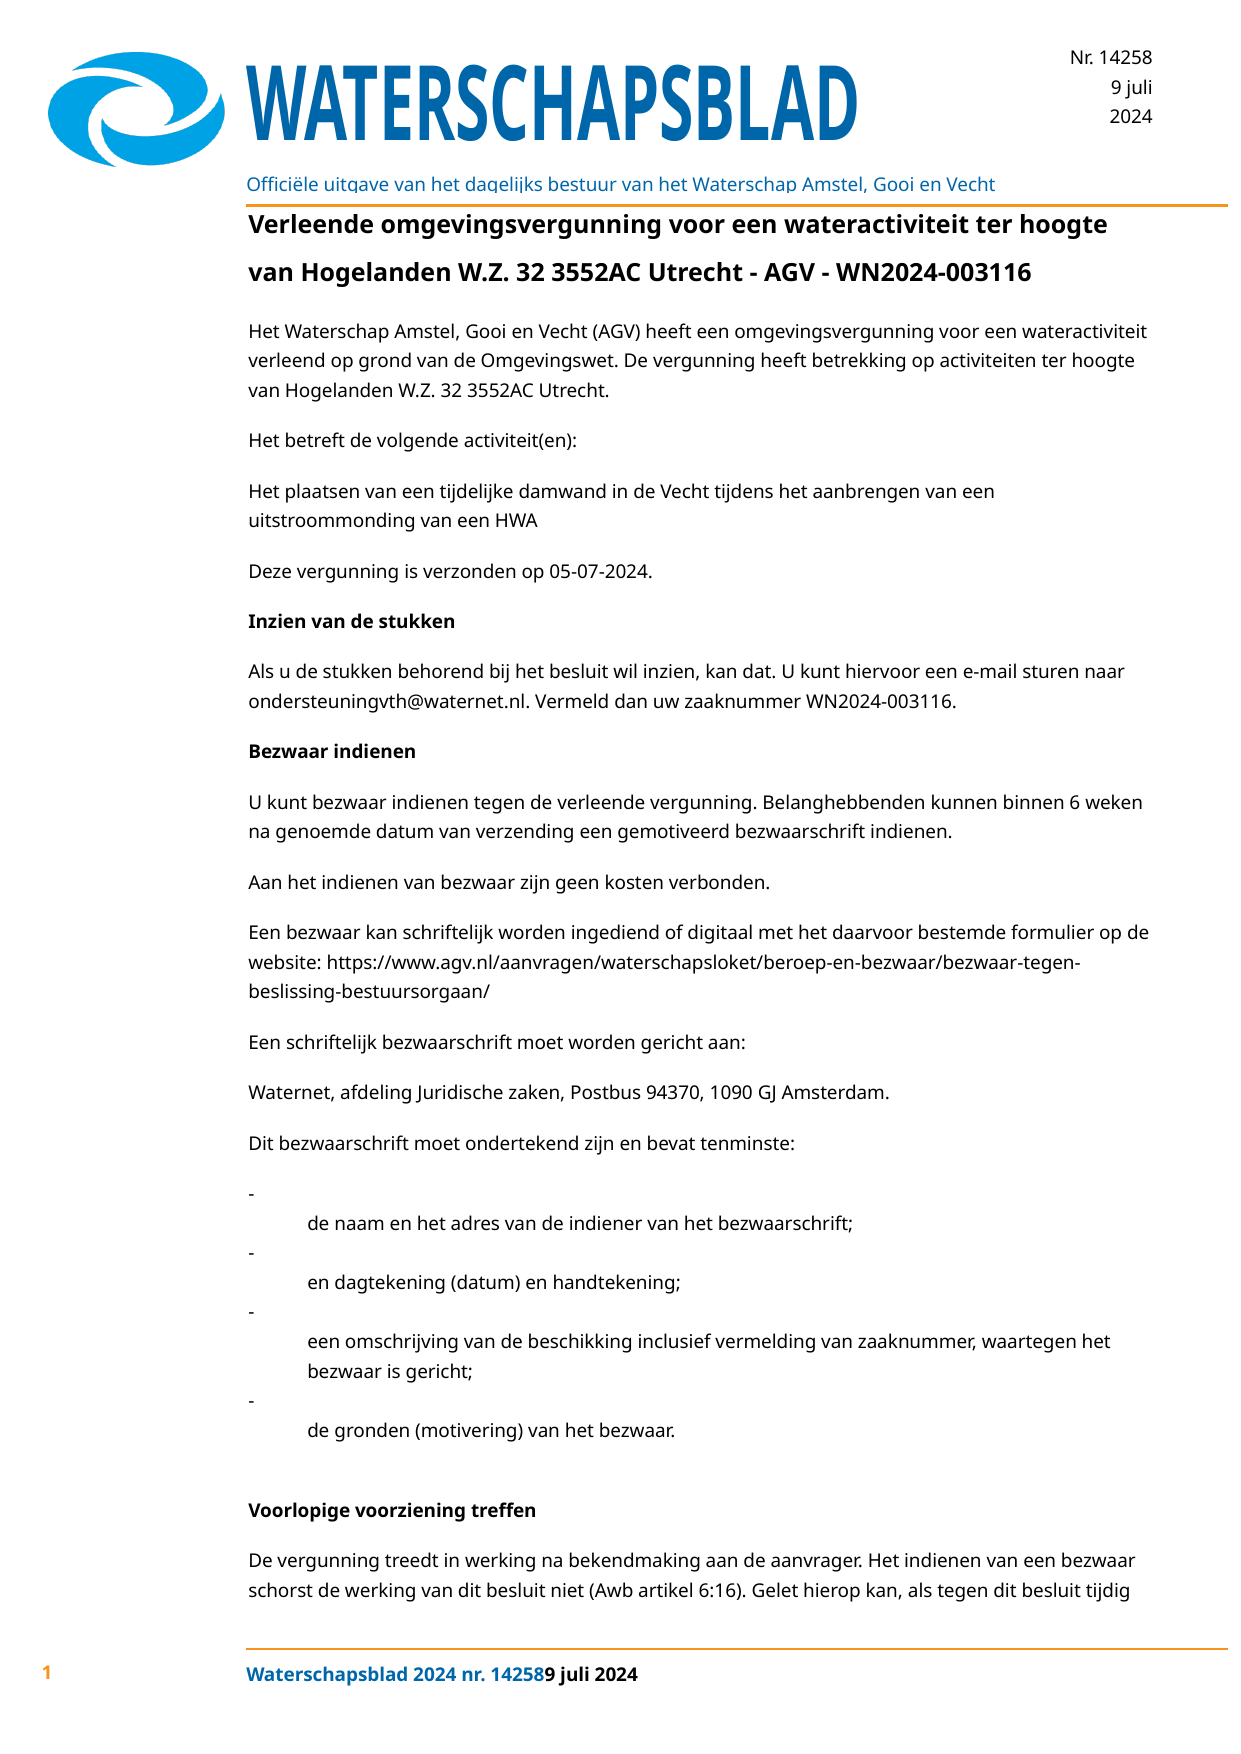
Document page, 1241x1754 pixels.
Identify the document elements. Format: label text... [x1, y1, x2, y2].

text Waternet, afdeling Juridische zaken, Postbus 94370, 1090 GJ Amsterdam. [248, 1079, 1152, 1105]
text Verleende omgevingsvergunning voor een wateractiviteit ter hoogte van Hogelanden W.Z. 32 3552AC Utrecht - AGV - WN2024-003116 [248, 207, 1152, 288]
text Inzien van de stukken [248, 608, 1152, 634]
text U kunt bezwaar indienen tegen de verleende vergunning. Belanghebbenden kunnen binnen 6 weken na genoemde datum van verzending een gemotiveerd bezwaarschrift indienen. [248, 789, 1152, 844]
text Voorlopige voorziening treffen [248, 1497, 1152, 1523]
text Bezwaar indienen [248, 739, 1152, 764]
text De vergunning treedt in werking na bekendmaking aan de aanvrager. Het indienen van een bezwaar schorst de werking van dit besluit niet (Awb artikel 6:16). Gelet hierop kan, als tegen dit besluit tijdig [248, 1547, 1152, 1603]
text Een bezwaar kan schriftelijk worden ingediend of digitaal met het daarvoor bestemde formulier op de website: https://www.agv.nl/aanvragen/waterschapsloket/beroep-en-bezwaar/bezwaar-tegen-beslissing-bestuursorgaan/ [248, 919, 1152, 1004]
text Dit bezwaarschrift moet ondertekend zijn en bevat tenminste: [248, 1130, 1152, 1156]
text Aan het indienen van bezwaar zijn geen kosten verbonden. [248, 869, 1152, 895]
list en dagtekening (datum) en handtekening; [248, 1269, 1152, 1295]
list een omschrijving van de beschikking inclusief vermelding van zaaknummer, waartegen het bezwaar is gericht; [248, 1328, 1152, 1384]
text Het plaatsen van een tijdelijke damwand in de Vecht tijdens het aanbrengen van een uitstroommonding van een HWA [248, 478, 1152, 533]
text Deze vergunning is verzonden op 05-07-2024. [248, 558, 1152, 584]
list de gronden (motivering) van het bezwaar. [248, 1417, 1152, 1443]
text Als u de stukken behorend bij het besluit wil inzien, kan dat. U kunt hiervoor een e-mail sturen naar ondersteuningvth@waternet.nl. Vermeld dan uw zaaknummer WN2024-003116. [248, 659, 1152, 714]
text Het betreft de volgende activiteit(en): [248, 427, 1152, 453]
text Een schriftelijk bezwaarschrift moet worden gericht aan: [248, 1029, 1152, 1055]
picture [41, 47, 231, 172]
list de naam en het adres van de indiener van het bezwaarschrift; [248, 1210, 1152, 1236]
text Het Waterschap Amstel, Gooi en Vecht (AGV) heeft een omgevingsvergunning voor een wateractiviteit verleend op grond van de Omgevingswet. De vergunning heeft betrekking op activiteiten ter hoogte van Hogelanden W.Z. 32 3552AC Utrecht. [248, 318, 1152, 403]
